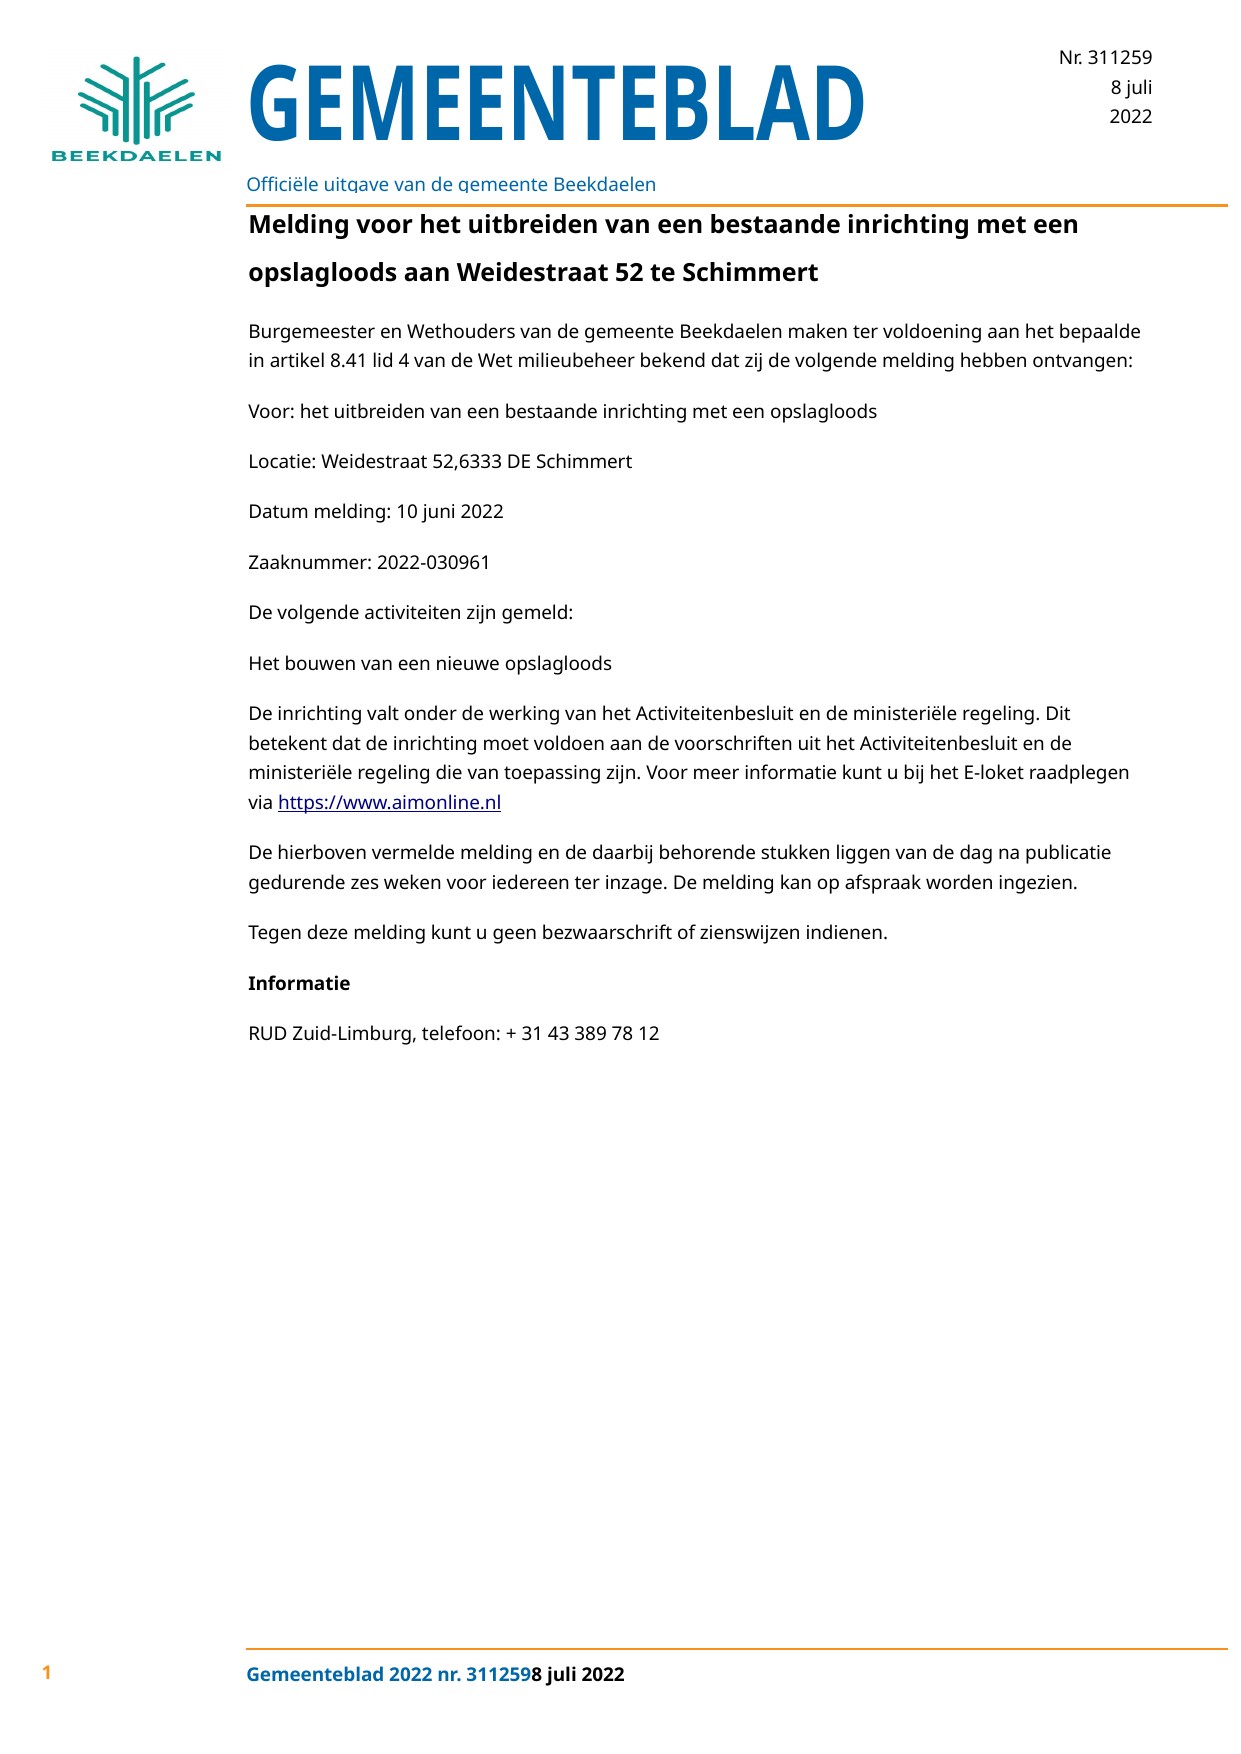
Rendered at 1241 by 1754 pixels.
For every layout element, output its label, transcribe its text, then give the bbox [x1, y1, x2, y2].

text Informatie [248, 970, 1152, 996]
text Locatie: Weidestraat 52,6333 DE Schimmert [248, 448, 1152, 474]
text De volgende activiteiten zijn gemeld: [248, 599, 1152, 625]
text De inrichting valt onder de werking van het Activiteitenbesluit en de ministeriële regeling. Dit betekent dat de inrichting moet voldoen aan de voorschriften uit het Activiteitenbesluit en de ministeriële regeling die van toepassing zijn. Voor meer informatie kunt u bij het E-loket raadplegen via https://www.aimonline.nl [248, 700, 1152, 815]
picture [41, 47, 231, 172]
text Tegen deze melding kunt u geen bezwaarschrift of zienswijzen indienen. [248, 919, 1152, 945]
text Voor: het uitbreiden van een bestaande inrichting met een opslagloods [248, 398, 1152, 424]
text Melding voor het uitbreiden van een bestaande inrichting met een opslagloods aan Weidestraat 52 te Schimmert [248, 207, 1152, 288]
text Het bouwen van een nieuwe opslagloods [248, 650, 1152, 676]
text De hierboven vermelde melding en de daarbij behorende stukken liggen van de dag na publicatie gedurende zes weken voor iedereen ter inzage. De melding kan op afspraak worden ingezien. [248, 839, 1152, 895]
text Datum melding: 10 juni 2022 [248, 499, 1152, 524]
text Burgemeester en Wethouders van de gemeente Beekdaelen maken ter voldoening aan het bepaalde in artikel 8.41 lid 4 van de Wet milieubeheer bekend dat zij de volgende melding hebben ontvangen: [248, 318, 1152, 373]
text Zaaknummer: 2022-030961 [248, 549, 1152, 575]
text RUD Zuid-Limburg, telefoon: + 31 43 389 78 12 [248, 1020, 1152, 1046]
